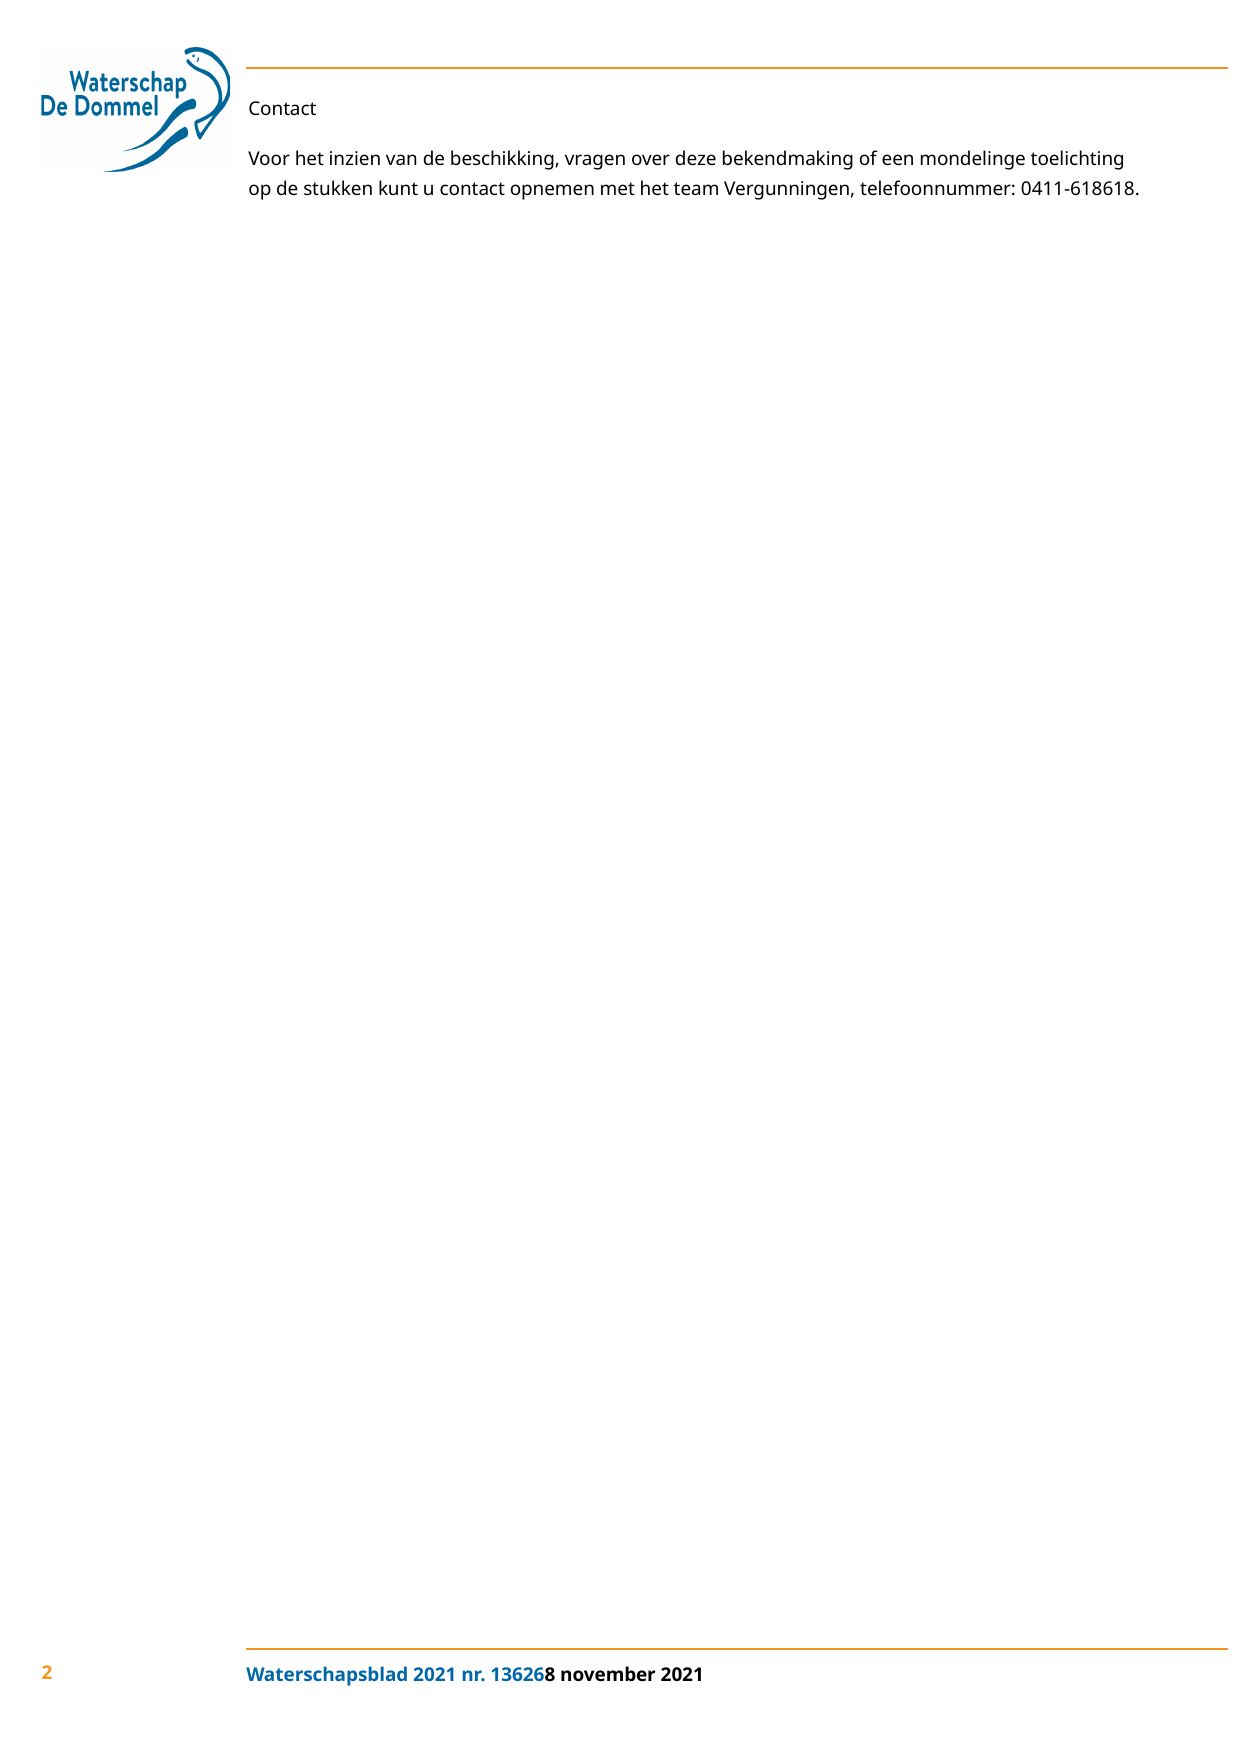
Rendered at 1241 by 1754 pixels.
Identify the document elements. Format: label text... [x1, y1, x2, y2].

picture [198, 118, 210, 131]
text Contact [248, 95, 1152, 121]
picture [45, 99, 51, 111]
picture [204, 47, 231, 76]
text Voor het inzien van de beschikking, vragen over deze bekendmaking of een mondelinge toelichting op de stukken kunt u contact opnemen met het team Vergunningen, telefoonnummer: 0411-618618. [248, 145, 1152, 201]
picture [41, 47, 231, 172]
